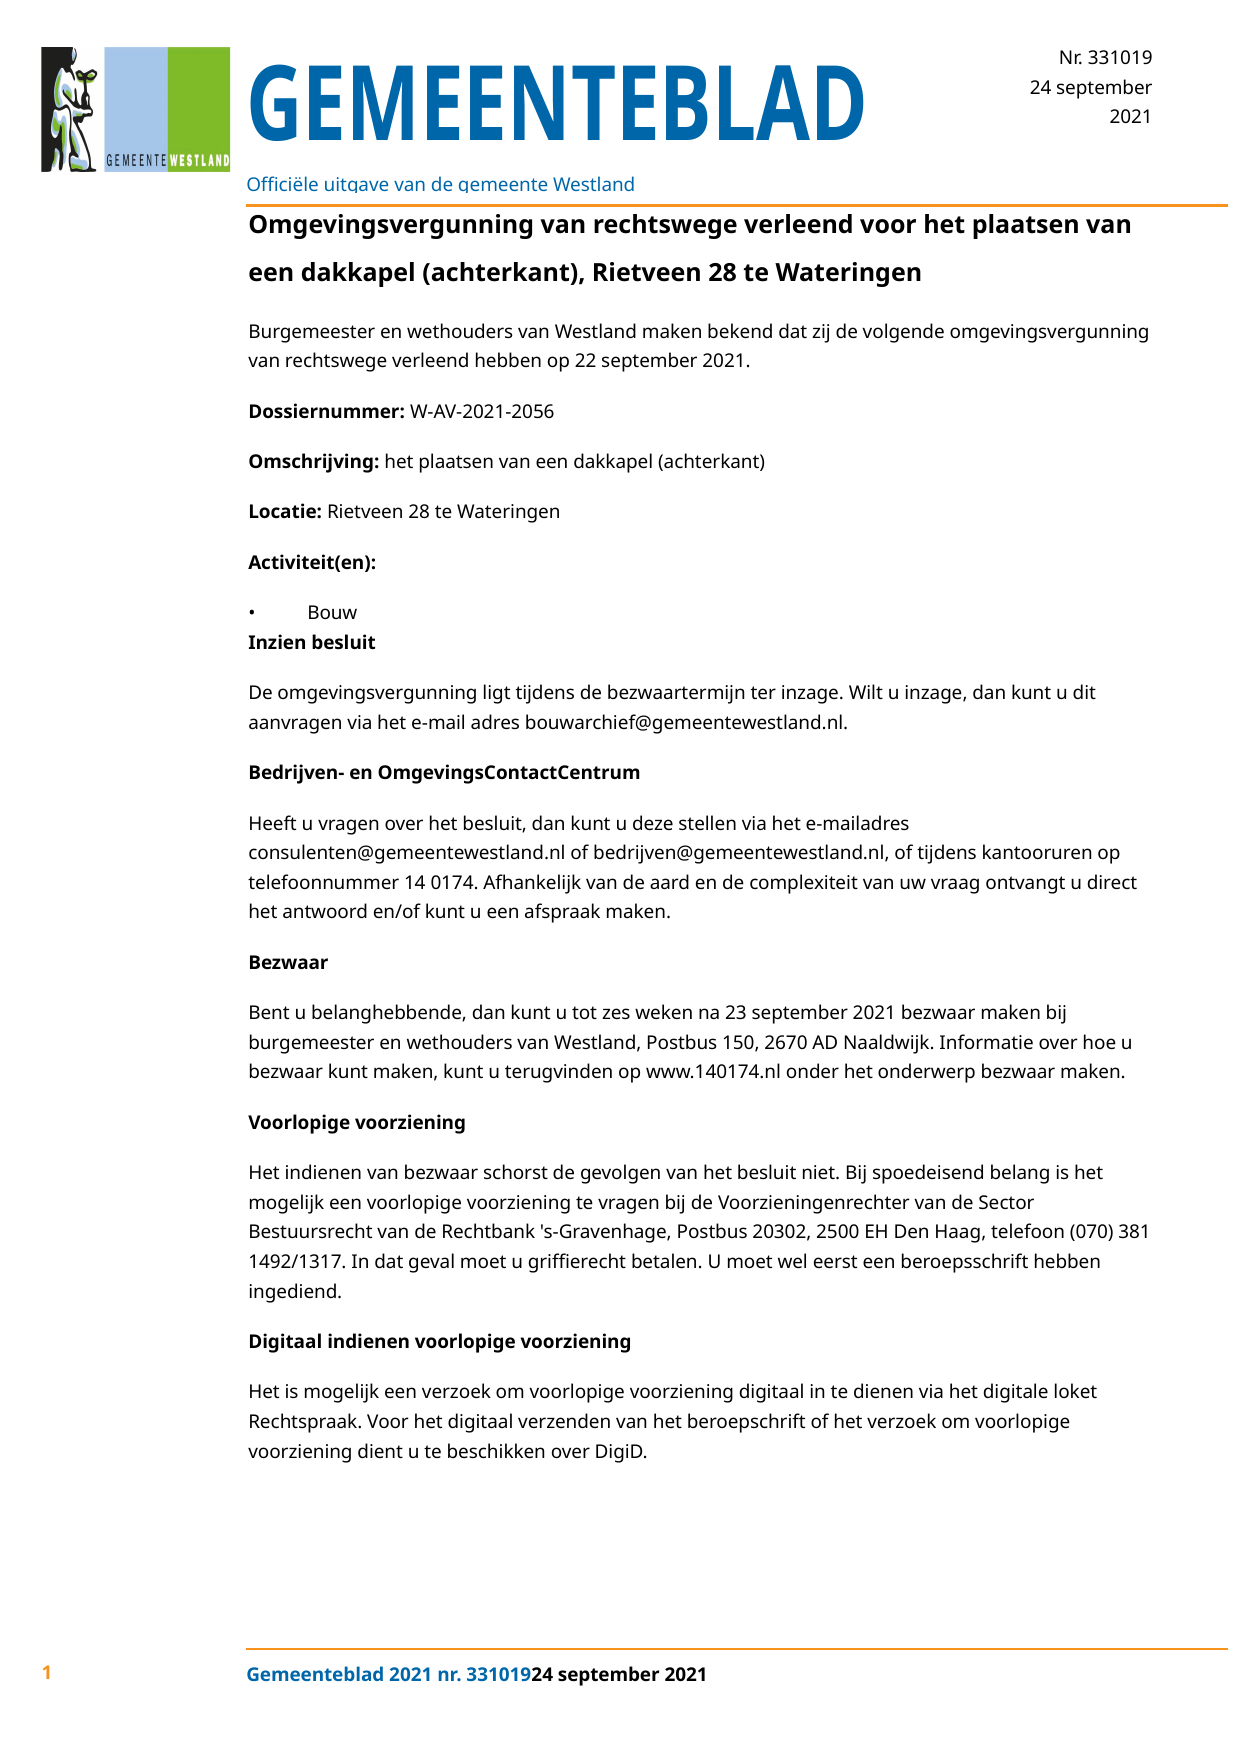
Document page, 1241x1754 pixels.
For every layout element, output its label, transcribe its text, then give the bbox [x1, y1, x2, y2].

text Bent u belanghebbende, dan kunt u tot zes weken na 23 september 2021 bezwaar maken bij burgemeester en wethouders van Westland, Postbus 150, 2670 AD Naaldwijk. Informatie over hoe u bezwaar kunt maken, kunt u terugvinden op www.140174.nl onder het onderwerp bezwaar maken. [248, 999, 1152, 1084]
text Inzien besluit [248, 629, 1152, 655]
list Bouw [248, 599, 1152, 625]
text Burgemeester en wethouders van Westland maken bekend dat zij de volgende omgevingsvergunning van rechtswege verleend hebben op 22 september 2021. [248, 318, 1152, 373]
text Het indienen van bezwaar schorst de gevolgen van het besluit niet. Bij spoedeisend belang is het mogelijk een voorlopige voorziening te vragen bij de Voorzieningenrechter van de Sector Bestuursrecht van de Rechtbank 's-Gravenhage, Postbus 20302, 2500 EH Den Haag, telefoon (070) 381 1492/1317. In dat geval moet u griffierecht betalen. U moet wel eerst een beroepsschrift hebben ingediend. [248, 1159, 1152, 1304]
text Omgevingsvergunning van rechtswege verleend voor het plaatsen van een dakkapel (achterkant), Rietveen 28 te Wateringen [248, 207, 1152, 288]
text Het is mogelijk een verzoek om voorlopige voorziening digitaal in te dienen via het digitale loket Rechtspraak. Voor het digitaal verzenden van het beroepschrift of het verzoek om voorlopige voorziening dient u te beschikken over DigiD. [248, 1379, 1152, 1464]
text Omschrijving: het plaatsen van een dakkapel (achterkant) [248, 448, 1152, 474]
text Bedrijven- en OmgevingsContactCentrum [248, 759, 1152, 785]
picture [41, 47, 231, 172]
text Digitaal indienen voorlopige voorziening [248, 1328, 1152, 1354]
text Heeft u vragen over het besluit, dan kunt u deze stellen via het e-mailadres consulenten@gemeentewestland.nl of bedrijven@gemeentewestland.nl, of tijdens kantooruren op telefoonnummer 14 0174. Afhankelijk van de aard en de complexiteit van uw vraag ontvangt u direct het antwoord en/of kunt u een afspraak maken. [248, 810, 1152, 924]
text Voorlopige voorziening [248, 1109, 1152, 1135]
text De omgevingsvergunning ligt tijdens de bezwaartermijn ter inzage. Wilt u inzage, dan kunt u dit aanvragen via het e-mail adres bouwarchief@gemeentewestland.nl. [248, 679, 1152, 735]
text Bezwaar [248, 949, 1152, 975]
text Locatie: Rietveen 28 te Wateringen [248, 499, 1152, 524]
text Activiteit(en): [248, 549, 1152, 575]
text Dossiernummer: W-AV-2021-2056 [248, 398, 1152, 424]
